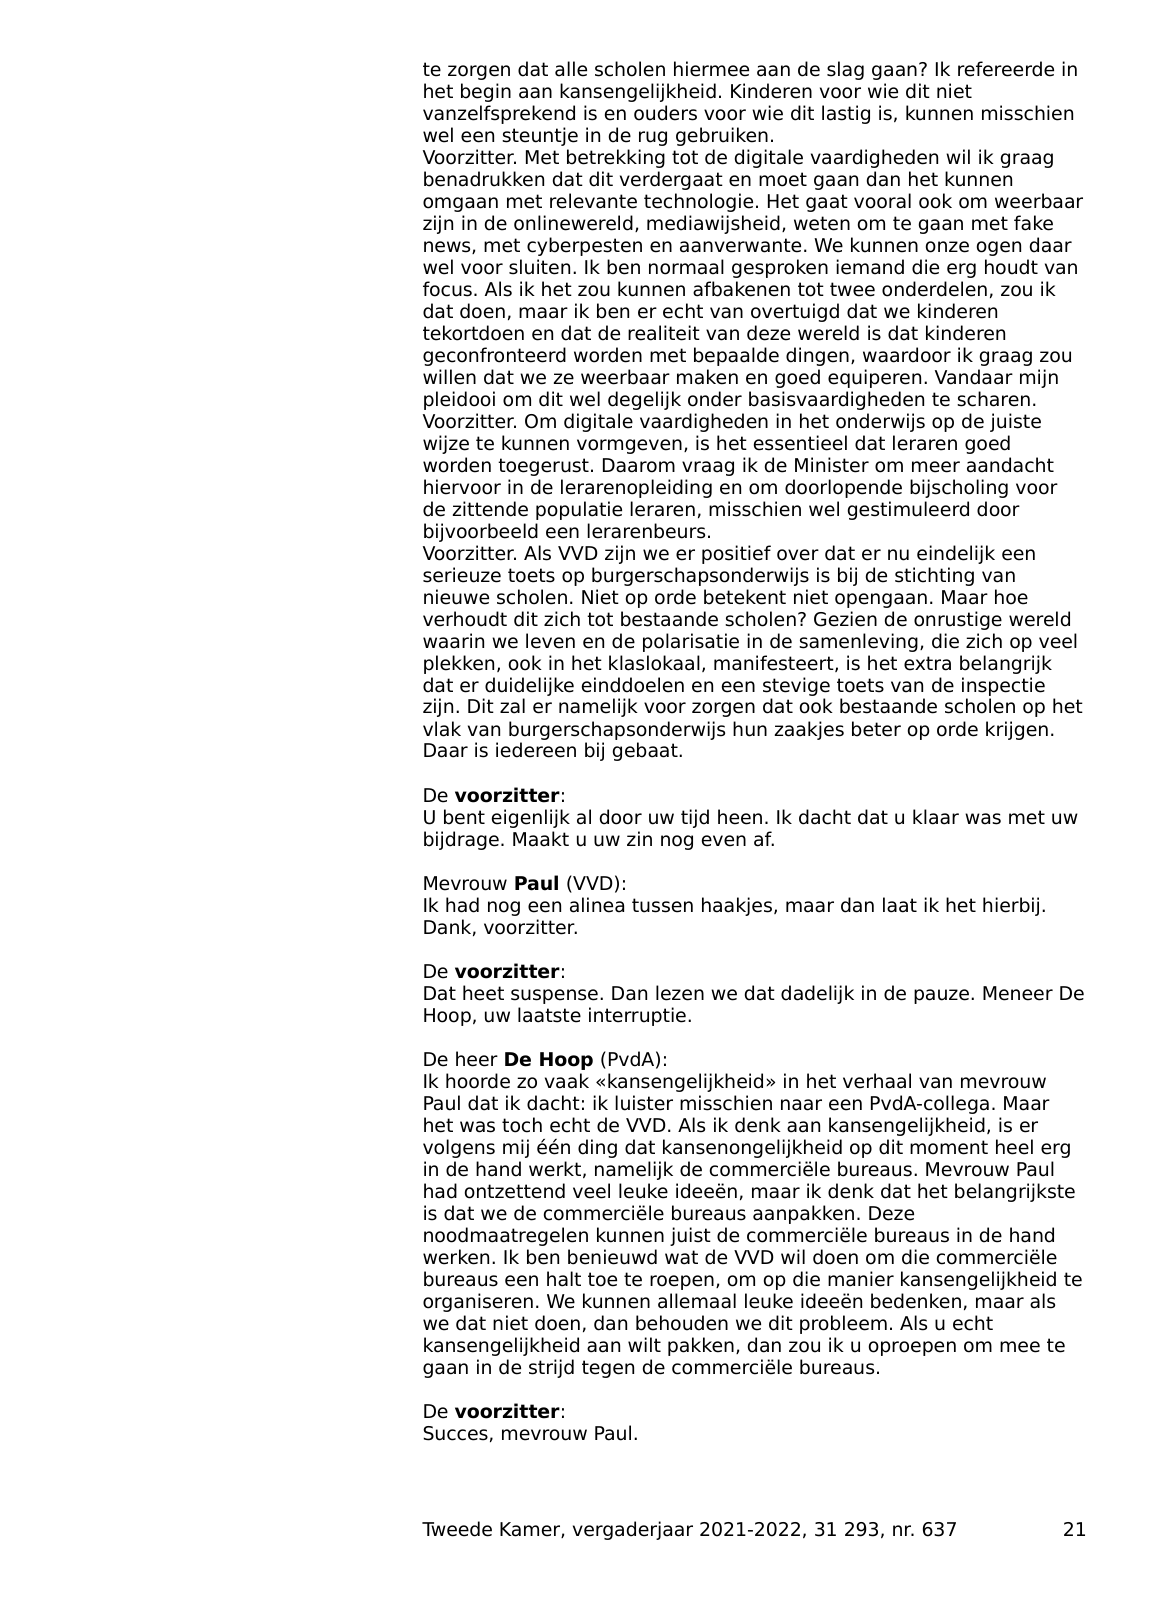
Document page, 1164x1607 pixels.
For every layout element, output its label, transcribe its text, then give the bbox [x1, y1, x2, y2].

text te zorgen dat alle scholen hiermee aan de slag gaan? Ik refereerde in het begin aan kansengelijkheid. Kinderen voor wie dit niet vanzelfsprekend is en ouders voor wie dit lastig is, kunnen misschien wel een steuntje in de rug gebruiken. [422, 59, 1087, 147]
text U bent eigenlijk al door uw tijd heen. Ik dacht dat u klaar was met uw bijdrage. Maakt u uw zin nog even af. [422, 807, 1087, 851]
text De voorzitter: [422, 961, 1087, 983]
text Ik hoorde zo vaak «kansengelijkheid» in het verhaal van mevrouw Paul dat ik dacht: ik luister misschien naar een PvdA-collega. Maar het was toch echt de VVD. Als ik denk aan kansengelijkheid, is er volgens mij één ding dat kansenongelijkheid op dit moment heel erg in de hand werkt, namelijk de commerciële bureaus. Mevrouw Paul had ontzettend veel leuke ideeën, maar ik denk dat het belangrijkste is dat we de commerciële bureaus aanpakken. Deze noodmaatregelen kunnen juist de commerciële bureaus in de hand werken. Ik ben benieuwd wat de VVD wil doen om die commerciële bureaus een halt toe te roepen, om op die manier kansengelijkheid te organiseren. We kunnen allemaal leuke ideeën bedenken, maar als we dat niet doen, dan behouden we dit probleem. Als u echt kansengelijkheid aan wilt pakken, dan zou ik u oproepen om mee te gaan in de strijd tegen de commerciële bureaus. [422, 1071, 1087, 1379]
text Voorzitter. Met betrekking tot de digitale vaardigheden wil ik graag benadrukken dat dit verdergaat en moet gaan dan het kunnen omgaan met relevante technologie. Het gaat vooral ook om weerbaar zijn in de onlinewereld, mediawijsheid, weten om te gaan met fake news, met cyberpesten en aanverwante. We kunnen onze ogen daar wel voor sluiten. Ik ben normaal gesproken iemand die erg houdt van focus. Als ik het zou kunnen afbakenen tot twee onderdelen, zou ik dat doen, maar ik ben er echt van overtuigd dat we kinderen tekortdoen en dat de realiteit van deze wereld is dat kinderen geconfronteerd worden met bepaalde dingen, waardoor ik graag zou willen dat we ze weerbaar maken en goed equiperen. Vandaar mijn pleidooi om dit wel degelijk onder basisvaardigheden te scharen. [422, 147, 1087, 411]
text Dat heet suspense. Dan lezen we dat dadelijk in de pauze. Meneer De Hoop, uw laatste interruptie. [422, 983, 1087, 1027]
text Ik had nog een alinea tussen haakjes, maar dan laat ik het hierbij. Dank, voorzitter. [422, 895, 1087, 939]
text De heer De Hoop (PvdA): [422, 1049, 1087, 1071]
text Mevrouw Paul (VVD): [422, 873, 1087, 895]
text De voorzitter: [422, 1401, 1087, 1423]
text Succes, mevrouw Paul. [422, 1423, 1087, 1445]
text De voorzitter: [422, 784, 1087, 807]
text Voorzitter. Om digitale vaardigheden in het onderwijs op de juiste wijze te kunnen vormgeven, is het essentieel dat leraren goed worden toegerust. Daarom vraag ik de Minister om meer aandacht hiervoor in de lerarenopleiding en om doorlopende bijscholing voor de zittende populatie leraren, misschien wel gestimuleerd door bijvoorbeeld een lerarenbeurs. [422, 411, 1087, 543]
text Voorzitter. Als VVD zijn we er positief over dat er nu eindelijk een serieuze toets op burgerschapsonderwijs is bij de stichting van nieuwe scholen. Niet op orde betekent niet opengaan. Maar hoe verhoudt dit zich tot bestaande scholen? Gezien de onrustige wereld waarin we leven en de polarisatie in de samenleving, die zich op veel plekken, ook in het klaslokaal, manifesteert, is het extra belangrijk dat er duidelijke einddoelen en een stevige toets van de inspectie zijn. Dit zal er namelijk voor zorgen dat ook bestaande scholen op het vlak van burgerschapsonderwijs hun zaakjes beter op orde krijgen. Daar is iedereen bij gebaat. [422, 543, 1087, 762]
